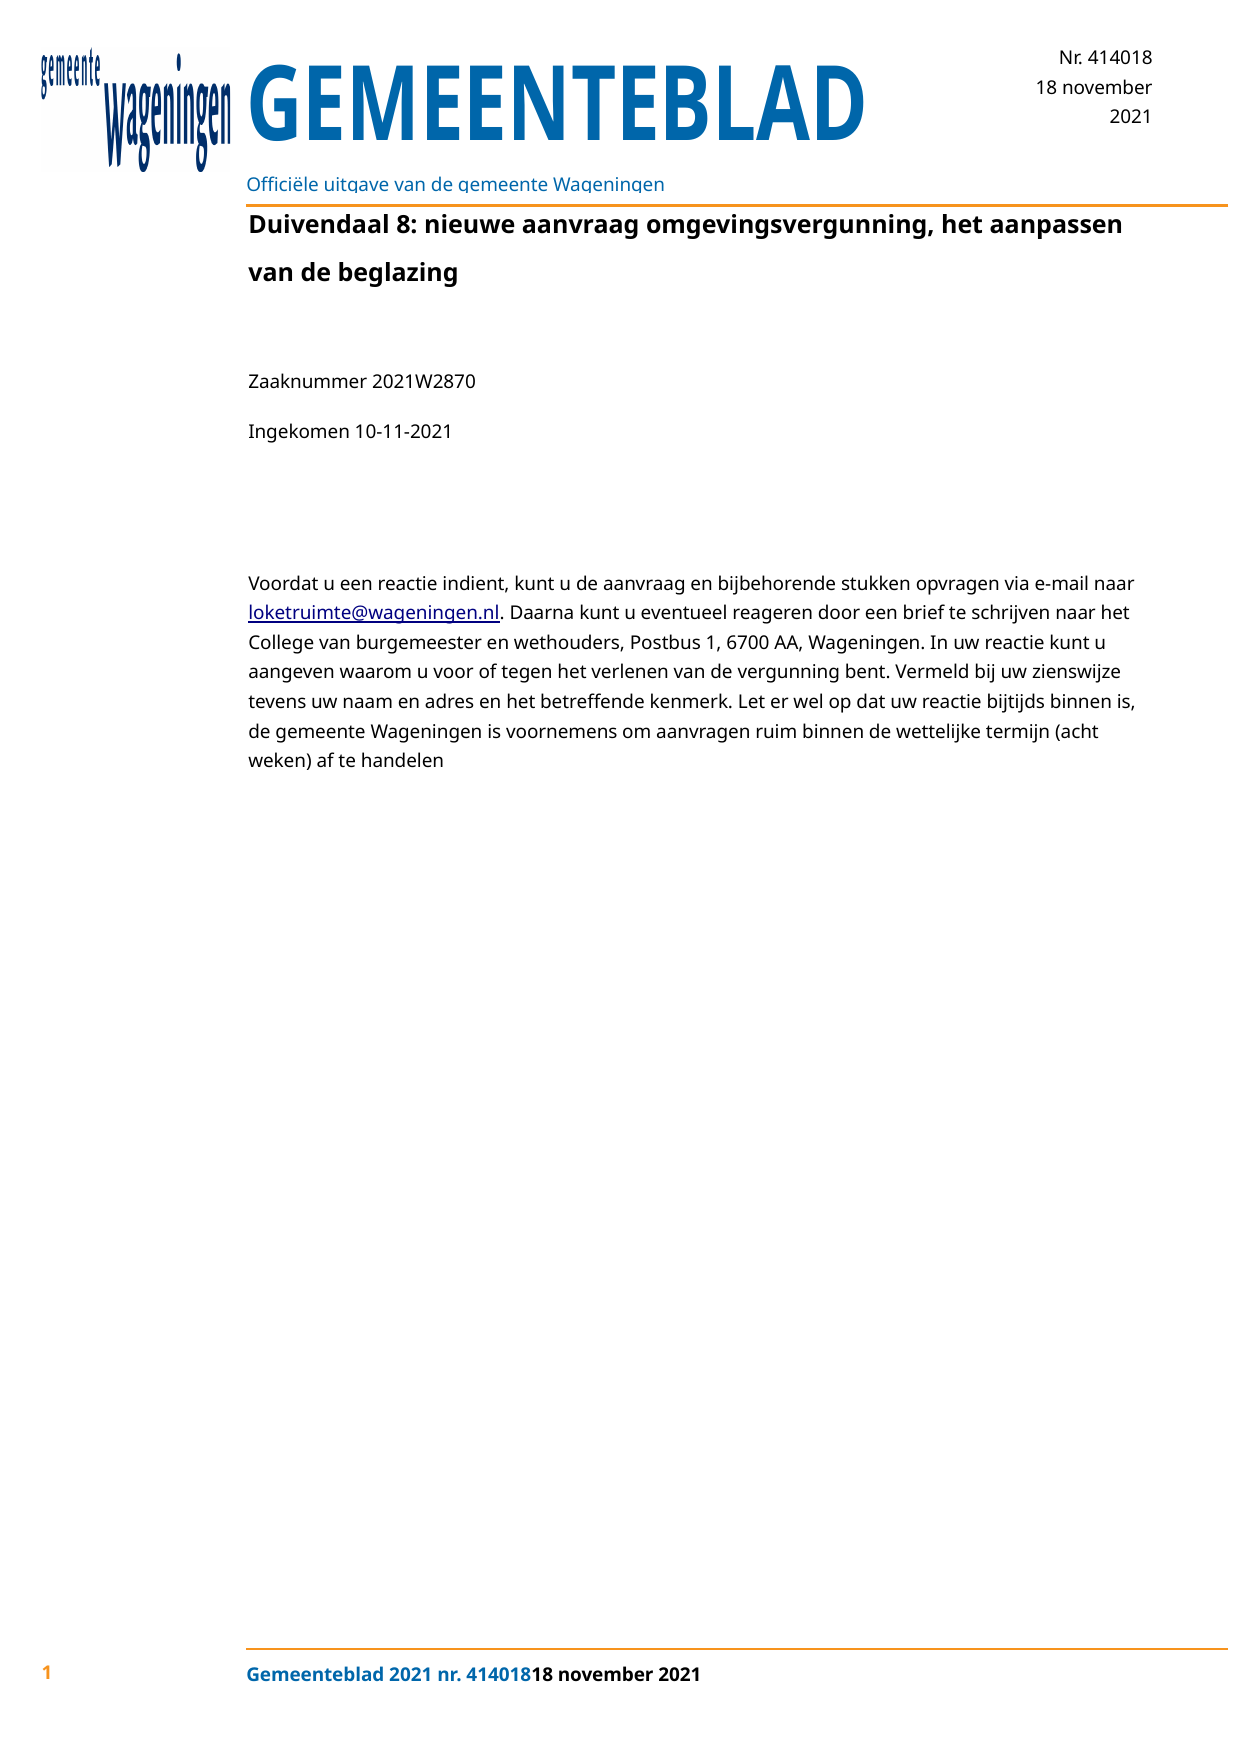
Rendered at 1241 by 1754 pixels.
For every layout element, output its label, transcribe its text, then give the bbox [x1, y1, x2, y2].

text Ingekomen 10-11-2021 [248, 419, 1152, 444]
text Duivendaal 8: nieuwe aanvraag omgevingsvergunning, het aanpassen van de beglazing [248, 207, 1152, 288]
text Zaaknummer 2021W2870 [248, 368, 1152, 394]
picture [41, 47, 231, 172]
text Voordat u een reactie indient, kunt u de aanvraag en bijbehorende stukken opvragen via e-mail naar loketruimte@wageningen.nl. Daarna kunt u eventueel reageren door een brief te schrijven naar het College van burgemeester en wethouders, Postbus 1, 6700 AA, Wageningen. In uw reactie kunt u aangeven waarom u voor of tegen het verlenen van de vergunning bent. Vermeld bij uw zienswijze tevens uw naam en adres en het betreffende kenmerk. Let er wel op dat uw reactie bijtijds binnen is, de gemeente Wageningen is voornemens om aanvragen ruim binnen de wettelijke termijn (acht weken) af te handelen [248, 570, 1152, 773]
